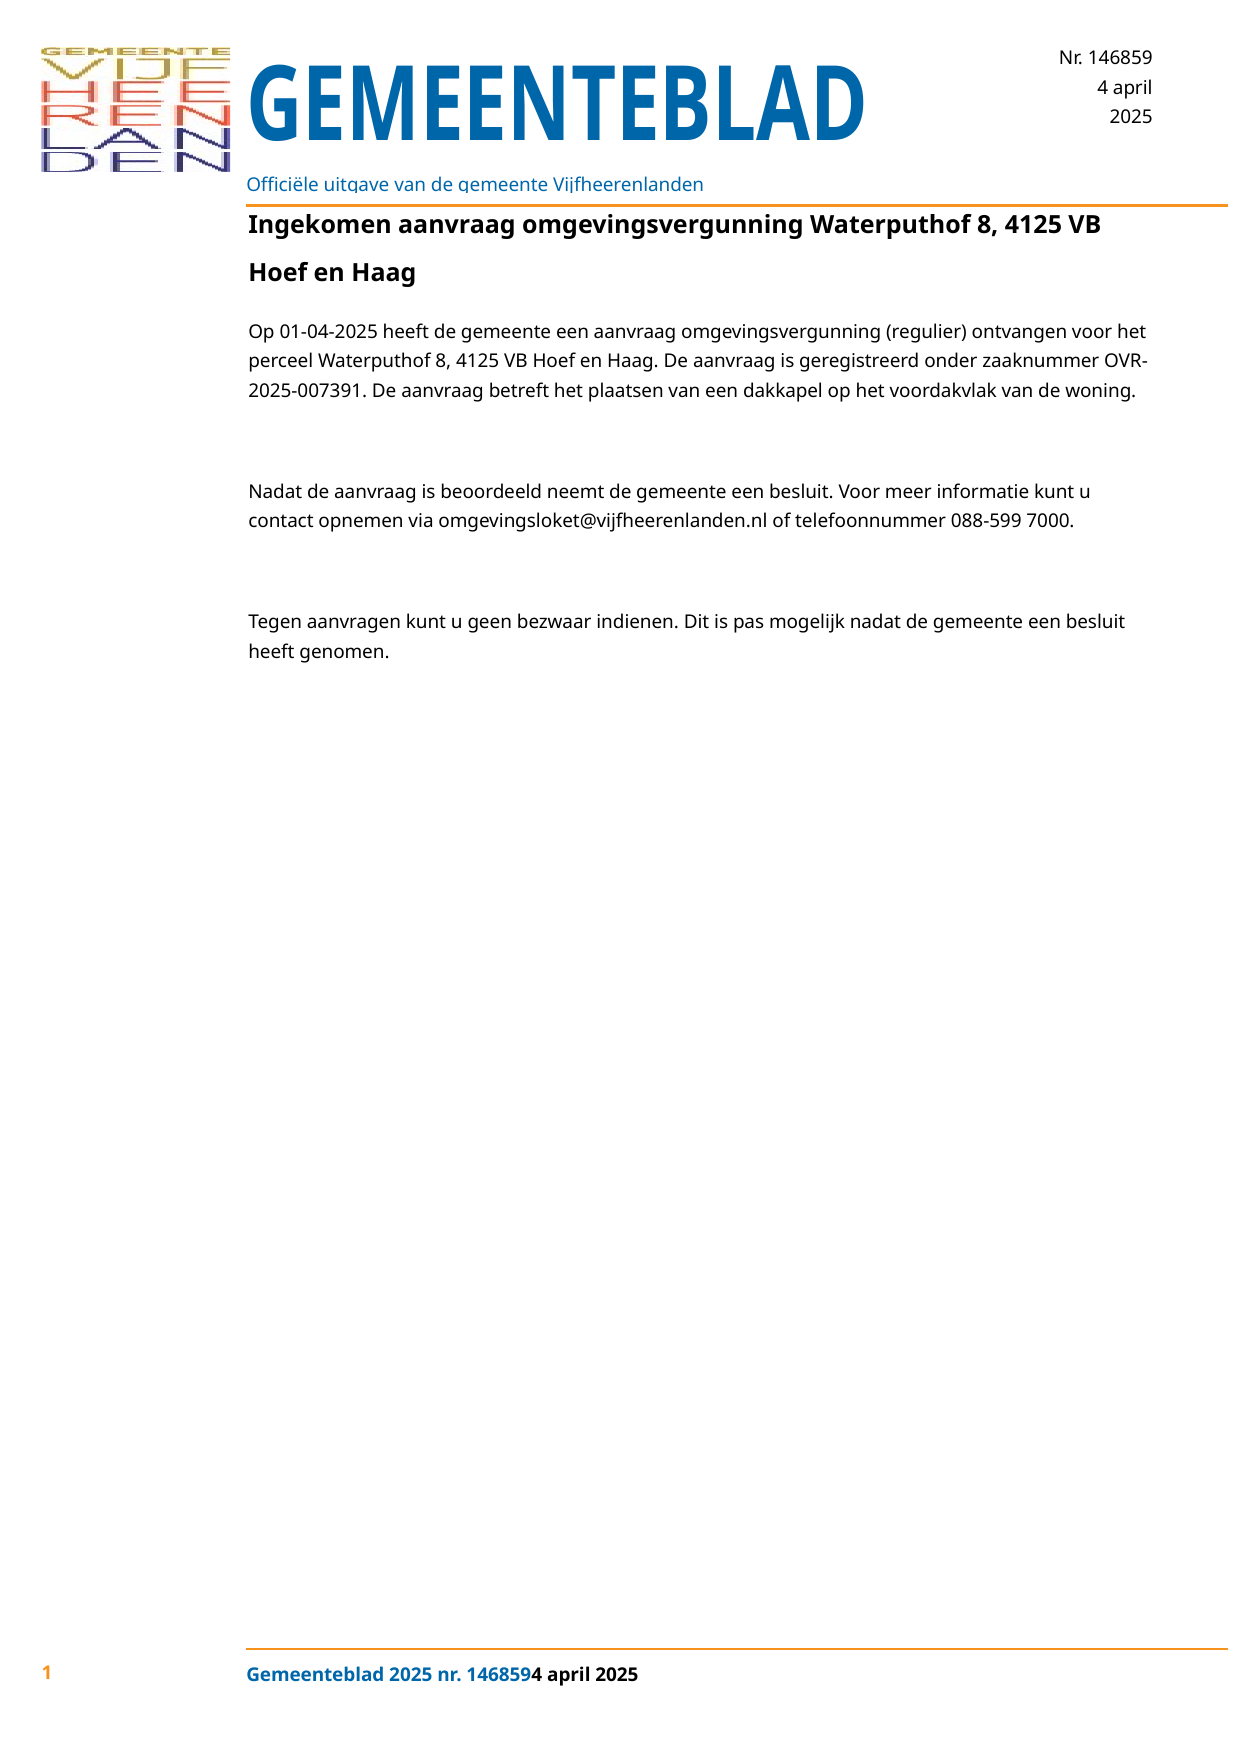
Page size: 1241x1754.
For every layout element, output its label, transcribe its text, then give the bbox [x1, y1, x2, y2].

text Ingekomen aanvraag omgevingsvergunning Waterputhof 8, 4125 VB Hoef en Haag [248, 207, 1152, 288]
text Tegen aanvragen kunt u geen bezwaar indienen. Dit is pas mogelijk nadat de gemeente een besluit heeft genomen. [248, 608, 1152, 664]
text Nadat de aanvraag is beoordeeld neemt de gemeente een besluit. Voor meer informatie kunt u contact opnemen via omgevingsloket@vijfheerenlanden.nl of telefoonnummer 088-599 7000. [248, 478, 1152, 533]
text Op 01-04-2025 heeft de gemeente een aanvraag omgevingsvergunning (regulier) ontvangen voor het perceel Waterputhof 8, 4125 VB Hoef en Haag. De aanvraag is geregistreerd onder zaaknummer OVR-2025-007391. De aanvraag betreft het plaatsen van een dakkapel op het voordakvlak van de woning. [248, 318, 1152, 403]
picture [41, 47, 231, 172]
